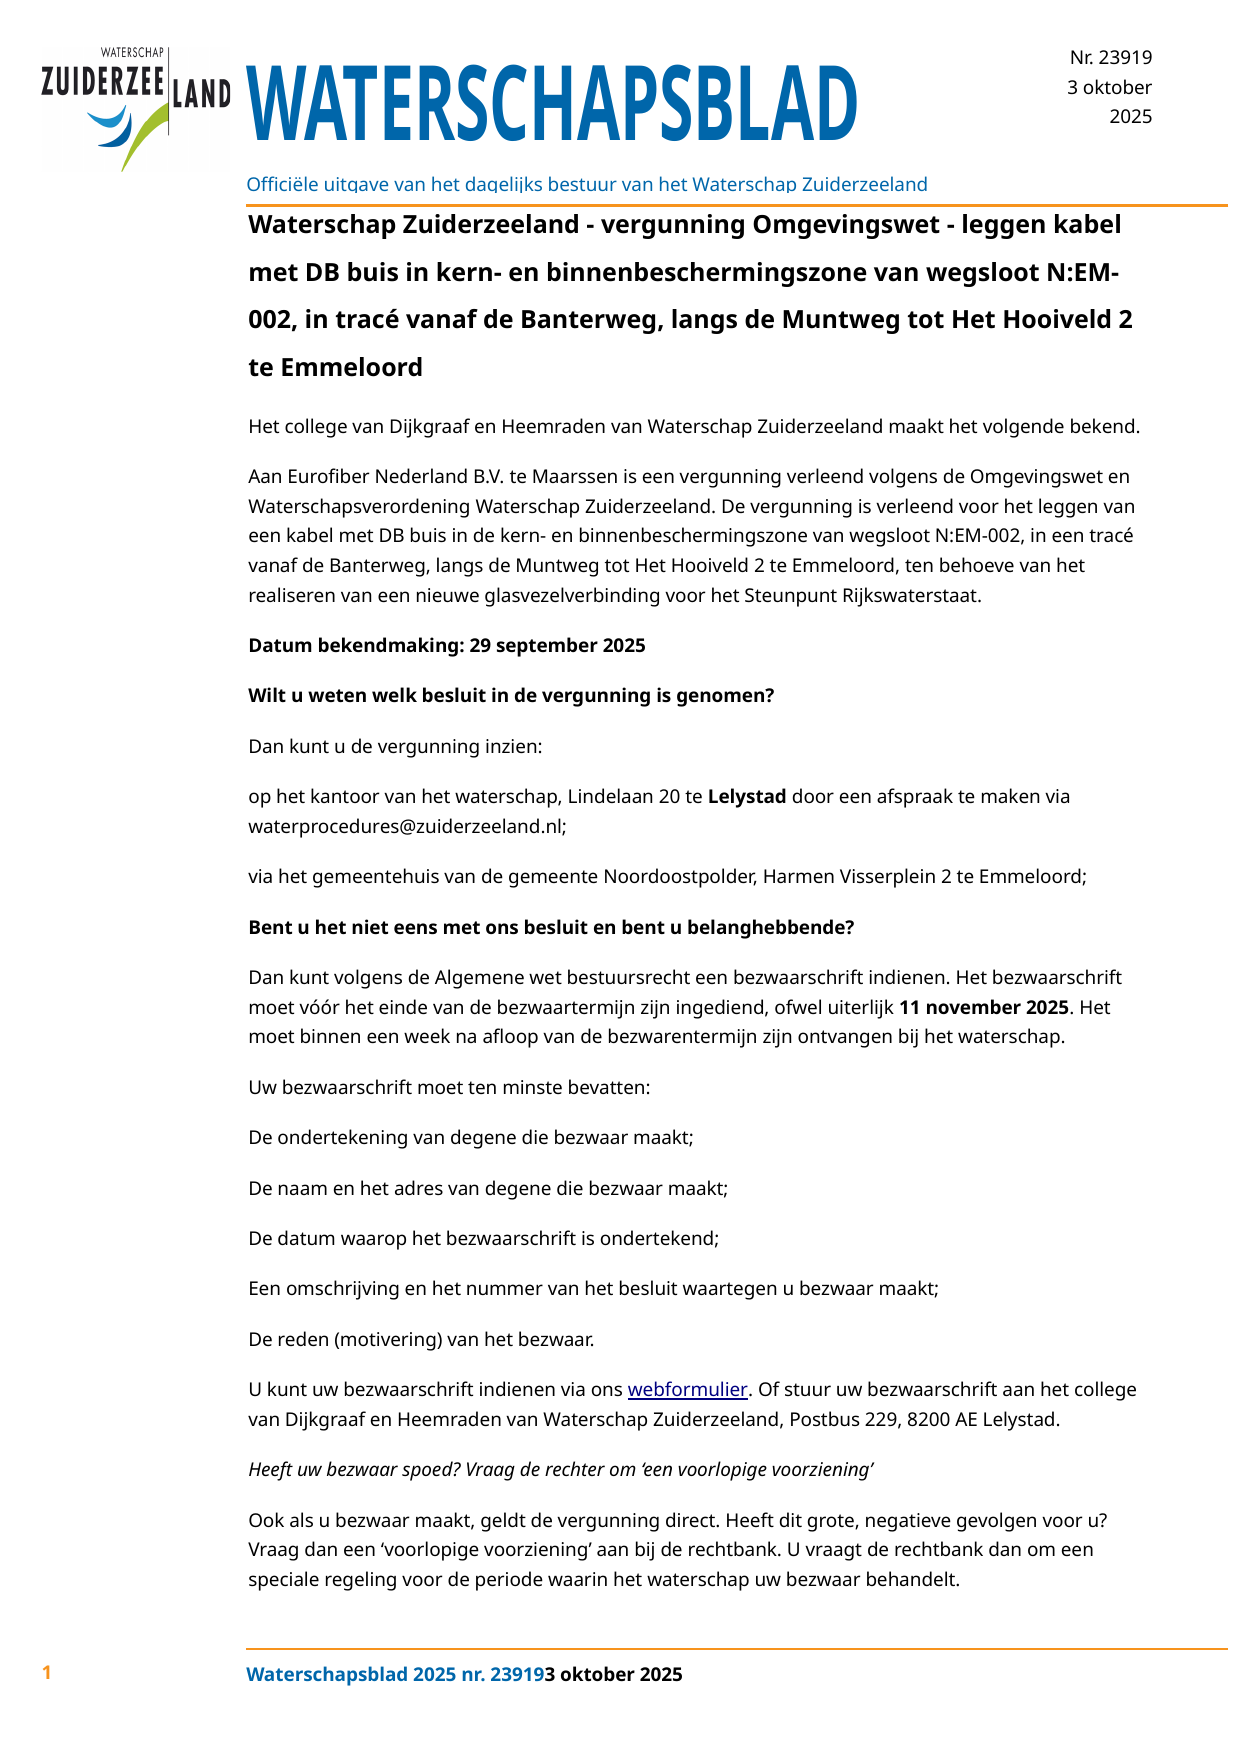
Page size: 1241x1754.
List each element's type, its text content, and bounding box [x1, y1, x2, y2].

text Bent u het niet eens met ons besluit en bent u belanghebbende? [248, 914, 1152, 940]
text De naam en het adres van degene die bezwaar maakt; [248, 1175, 1152, 1201]
text Heeft uw bezwaar spoed? Vraag de rechter om ‘een voorlopige voorziening’ [248, 1456, 1152, 1482]
text U kunt uw bezwaarschrift indienen via ons webformulier. Of stuur uw bezwaarschrift aan het college van Dijkgraaf en Heemraden van Waterschap Zuiderzeeland, Postbus 229, 8200 AE Lelystad. [248, 1376, 1152, 1432]
text De datum waarop het bezwaarschrift is ondertekend; [248, 1225, 1152, 1251]
text Datum bekendmaking: 29 september 2025 [248, 632, 1152, 658]
text op het kantoor van het waterschap, Lindelaan 20 te Lelystad door een afspraak te maken via waterprocedures@zuiderzeeland.nl; [248, 783, 1152, 839]
picture [41, 47, 231, 172]
text Ook als u bezwaar maakt, geldt de vergunning direct. Heeft dit grote, negatieve gevolgen voor u? Vraag dan een ‘voorlopige voorziening’ aan bij de rechtbank. U vraagt de rechtbank dan om een speciale regeling voor de periode waarin het waterschap uw bezwaar behandelt. [248, 1507, 1152, 1592]
text Dan kunt volgens de Algemene wet bestuursrecht een bezwaarschrift indienen. Het bezwaarschrift moet vóór het einde van de bezwaartermijn zijn ingediend, ofwel uiterlijk 11 november 2025. Het moet binnen een week na afloop van de bezwarentermijn zijn ontvangen bij het waterschap. [248, 964, 1152, 1049]
text Een omschrijving en het nummer van het besluit waartegen u bezwaar maakt; [248, 1276, 1152, 1301]
text Uw bezwaarschrift moet ten minste bevatten: [248, 1074, 1152, 1100]
text via het gemeentehuis van de gemeente Noordoostpolder, Harmen Visserplein 2 te Emmeloord; [248, 863, 1152, 889]
text Wilt u weten welk besluit in de vergunning is genomen? [248, 683, 1152, 708]
text Dan kunt u de vergunning inzien: [248, 733, 1152, 759]
text Waterschap Zuiderzeeland - vergunning Omgevingswet - leggen kabel met DB buis in kern- en binnenbeschermingszone van wegsloot N:EM-002, in tracé vanaf de Banterweg, langs de Muntweg tot Het Hooiveld 2 te Emmeloord [248, 207, 1152, 384]
text De reden (motivering) van het bezwaar. [248, 1326, 1152, 1352]
text Het college van Dijkgraaf en Heemraden van Waterschap Zuiderzeeland maakt het volgende bekend. [248, 413, 1152, 439]
text De ondertekening van degene die bezwaar maakt; [248, 1124, 1152, 1150]
text Aan Eurofiber Nederland B.V. te Maarssen is een vergunning verleend volgens de Omgevingswet en Waterschapsverordening Waterschap Zuiderzeeland. De vergunning is verleend voor het leggen van een kabel met DB buis in de kern- en binnenbeschermingszone van wegsloot N:EM-002, in een tracé vanaf de Banterweg, langs de Muntweg tot Het Hooiveld 2 te Emmeloord, ten behoeve van het realiseren van een nieuwe glasvezelverbinding voor het Steunpunt Rijkswaterstaat. [248, 463, 1152, 608]
